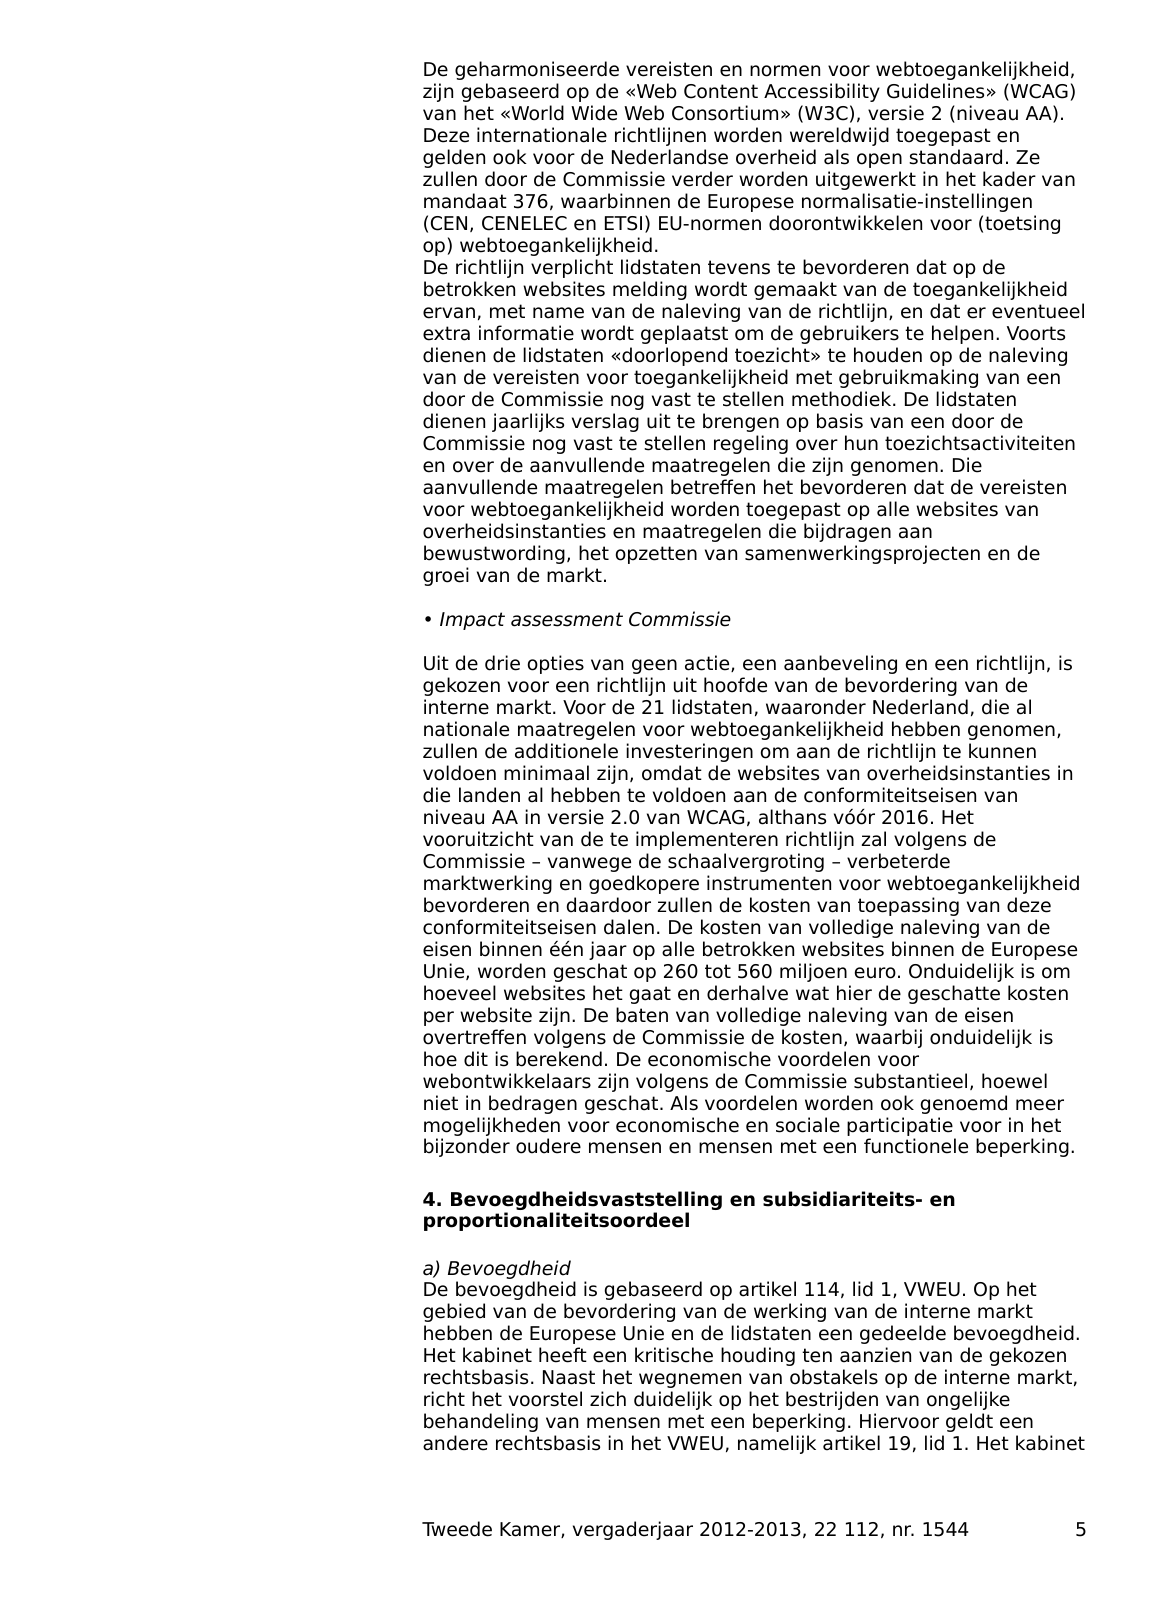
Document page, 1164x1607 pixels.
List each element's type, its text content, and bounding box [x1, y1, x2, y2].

subtitle 4. Bevoegdheidsvaststelling en subsidiariteits- en proportionaliteitsoordeel [422, 1188, 1087, 1232]
text Uit de drie opties van geen actie, een aanbeveling en een richtlijn, is gekozen voor een richtlijn uit hoofde van de bevordering van de interne markt. Voor de 21 lidstaten, waaronder Nederland, die al nationale maatregelen voor webtoegankelijkheid hebben genomen, zullen de additionele investeringen om aan de richtlijn te kunnen voldoen minimaal zijn, omdat de websites van overheidsinstanties in die landen al hebben te voldoen aan de conformiteitseisen van niveau AA in versie 2.0 van WCAG, althans vóór 2016. Het vooruitzicht van de te implementeren richtlijn zal volgens de Commissie – vanwege de schaalvergroting – verbeterde marktwerking en goedkopere instrumenten voor webtoegankelijkheid bevorderen en daardoor zullen de kosten van toepassing van deze conformiteitseisen dalen. De kosten van volledige naleving van de eisen binnen één jaar op alle betrokken websites binnen de Europese Unie, worden geschat op 260 tot 560 miljoen euro. Onduidelijk is om hoeveel websites het gaat en derhalve wat hier de geschatte kosten per website zijn. De baten van volledige naleving van de eisen overtreffen volgens de Commissie de kosten, waarbij onduidelijk is hoe dit is berekend. De economische voordelen voor webontwikkelaars zijn volgens de Commissie substantieel, hoewel niet in bedragen geschat. Als voordelen worden ook genoemd meer mogelijkheden voor economische en sociale participatie voor in het bijzonder oudere mensen en mensen met een functionele beperking. [422, 653, 1087, 1158]
text a) Bevoegdheid [422, 1257, 1087, 1279]
text De geharmoniseerde vereisten en normen voor webtoegankelijkheid, zijn gebaseerd op de «Web Content Accessibility Guidelines» (WCAG) van het «World Wide Web Consortium» (W3C), versie 2 (niveau AA). Deze internationale richtlijnen worden wereldwijd toegepast en gelden ook voor de Nederlandse overheid als open standaard. Ze zullen door de Commissie verder worden uitgewerkt in het kader van mandaat 376, waarbinnen de Europese normalisatie-instellingen (CEN, CENELEC en ETSI) EU-normen doorontwikkelen voor (toetsing op) webtoegankelijkheid. [422, 59, 1087, 257]
subtitle • Impact assessment Commissie [422, 609, 1087, 631]
text De bevoegdheid is gebaseerd op artikel 114, lid 1, VWEU. Op het gebied van de bevordering van de werking van de interne markt hebben de Europese Unie en de lidstaten een gedeelde bevoegdheid. [422, 1279, 1087, 1345]
text De richtlijn verplicht lidstaten tevens te bevorderen dat op de betrokken websites melding wordt gemaakt van de toegankelijkheid ervan, met name van de naleving van de richtlijn, en dat er eventueel extra informatie wordt geplaatst om de gebruikers te helpen. Voorts dienen de lidstaten «doorlopend toezicht» te houden op de naleving van de vereisten voor toegankelijkheid met gebruikmaking van een door de Commissie nog vast te stellen methodiek. De lidstaten dienen jaarlijks verslag uit te brengen op basis van een door de Commissie nog vast te stellen regeling over hun toezichtsactiviteiten en over de aanvullende maatregelen die zijn genomen. Die aanvullende maatregelen betreffen het bevorderen dat de vereisten voor webtoegankelijkheid worden toegepast op alle websites van overheidsinstanties en maatregelen die bijdragen aan bewustwording, het opzetten van samenwerkingsprojecten en de groei van de markt. [422, 257, 1087, 587]
text Het kabinet heeft een kritische houding ten aanzien van de gekozen rechtsbasis. Naast het wegnemen van obstakels op de interne markt, richt het voorstel zich duidelijk op het bestrijden van ongelijke behandeling van mensen met een beperking. Hiervoor geldt een andere rechtsbasis in het VWEU, namelijk artikel 19, lid 1. Het kabinet [422, 1345, 1087, 1455]
